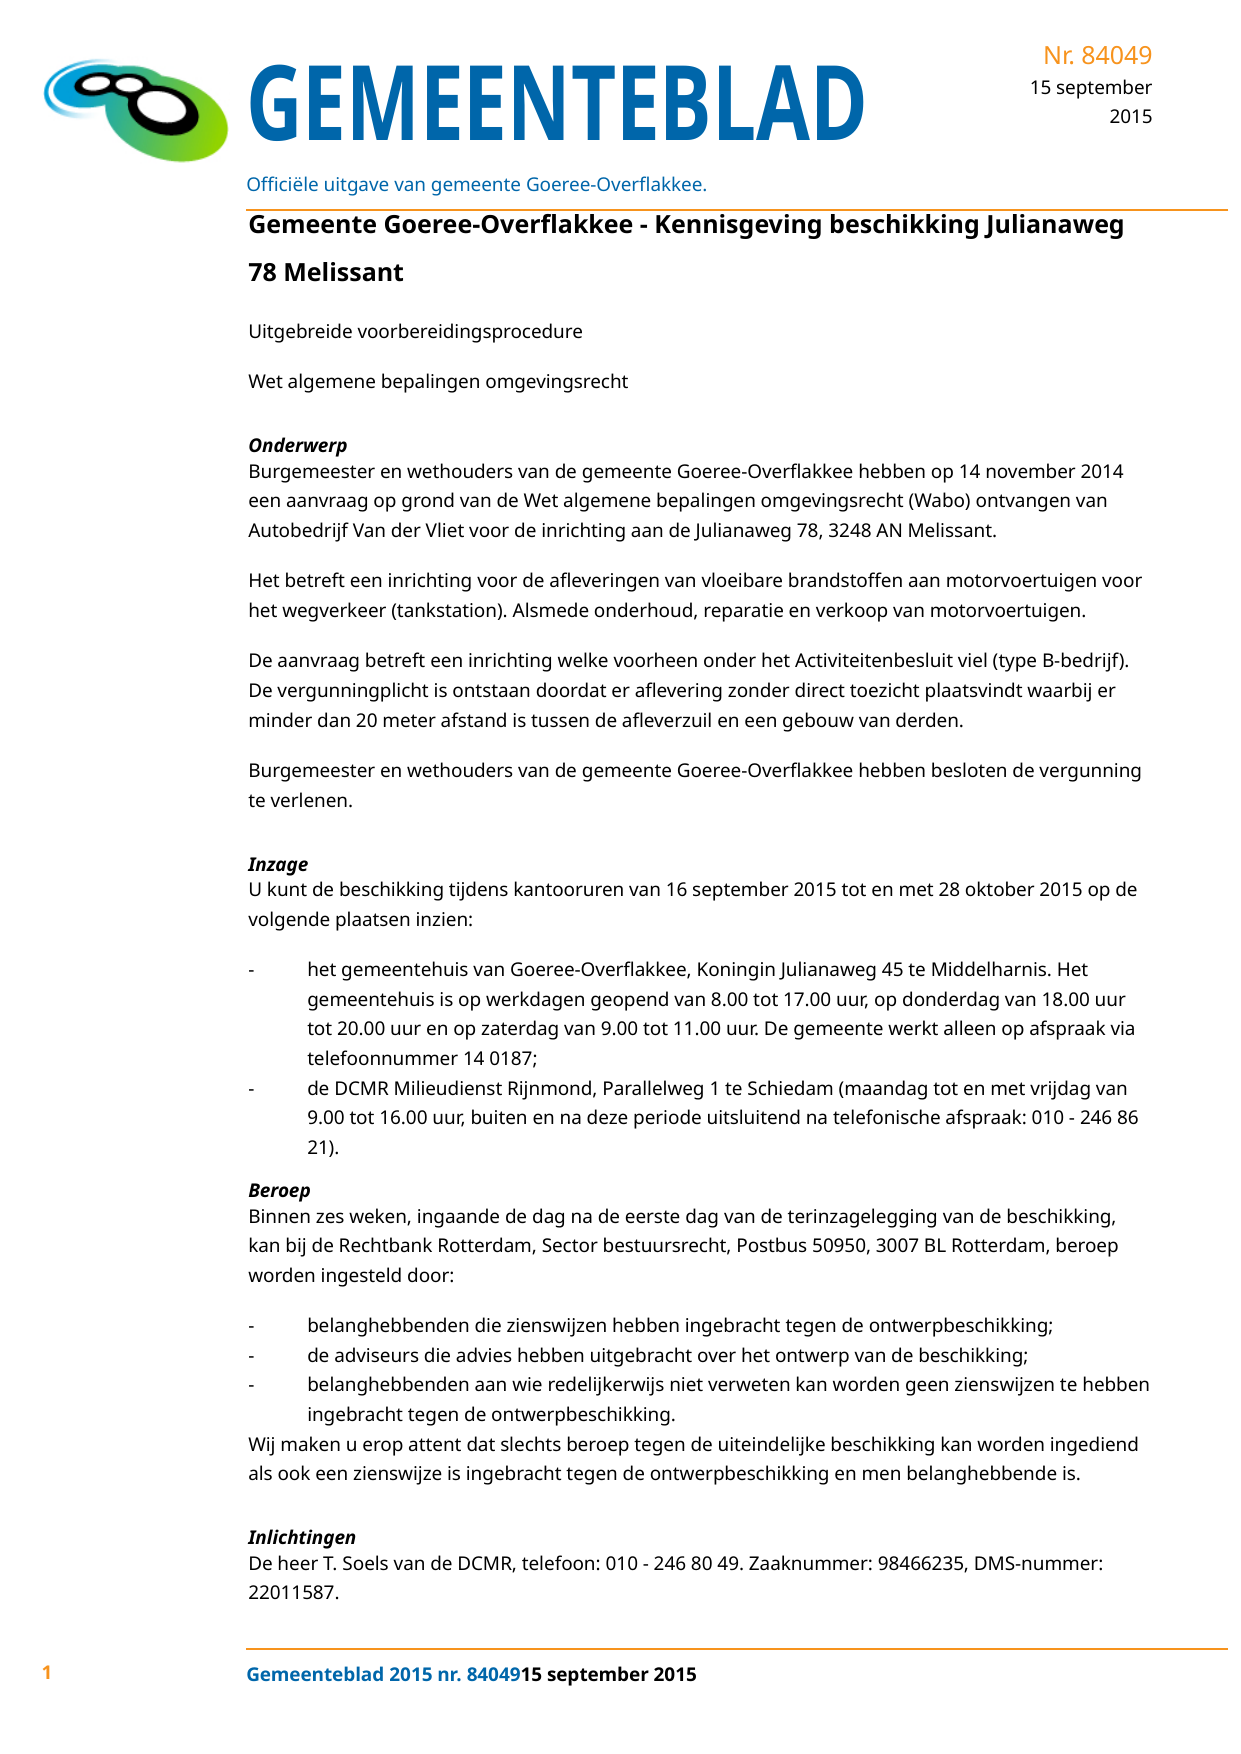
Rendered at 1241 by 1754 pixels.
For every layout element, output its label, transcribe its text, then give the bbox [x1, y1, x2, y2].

text Burgemeester en wethouders van de gemeente Goeree-Overflakkee hebben op 14 november 2014 een aanvraag op grond van de Wet algemene bepalingen omgevingsrecht (Wabo) ontvangen van Autobedrijf Van der Vliet voor de inrichting aan de Julianaweg 78, 3248 AN Melissant. [248, 458, 1152, 543]
text Uitgebreide voorbereidingsprocedure [248, 318, 1152, 344]
text Burgemeester en wethouders van de gemeente Goeree-Overflakkee hebben besloten de vergunning te verlenen. [248, 757, 1152, 812]
text De aanvraag betreft een inrichting welke voorheen onder het Activiteitenbesluit viel (type B-bedrijf). De vergunningplicht is ontstaan doordat er aflevering zonder direct toezicht plaatsvindt waarbij er minder dan 20 meter afstand is tussen de afleverzuil en een gebouw van derden. [248, 648, 1152, 732]
list de DCMR Milieudienst Rijnmond, Parallelweg 1 te Schiedam (maandag tot en met vrijdag van 9.00 tot 16.00 uur, buiten en na deze periode uitsluitend na telefonische afspraak: 010 - 246 86 21). [248, 1075, 1152, 1160]
text Gemeente Goeree-Overflakkee - Kennisgeving beschikking Julianaweg 78 Melissant [248, 211, 1152, 288]
text Inzage [248, 851, 1152, 876]
text Wij maken u erop attent dat slechts beroep tegen de uiteindelijke beschikking kan worden ingediend als ook een zienswijze is ingebracht tegen de ontwerpbeschikking en men belanghebbende is. [248, 1431, 1152, 1486]
text Onderwerp [248, 432, 1152, 458]
text Beroep [248, 1177, 1152, 1203]
text Binnen zes weken, ingaande de dag na de eerste dag van de terinzagelegging van de beschikking, kan bij de Rechtbank Rotterdam, Sector bestuursrecht, Postbus 50950, 3007 BL Rotterdam, beroep worden ingesteld door: [248, 1203, 1152, 1288]
text Inlichtingen [248, 1524, 1152, 1550]
list de adviseurs die advies hebben uitgebracht over het ontwerp van de beschikking; [248, 1342, 1152, 1368]
list belanghebbenden die zienswijzen hebben ingebracht tegen de ontwerpbeschikking; [248, 1312, 1152, 1338]
text Wet algemene bepalingen omgevingsrecht [248, 368, 1152, 394]
list het gemeentehuis van Goeree-Overflakkee, Koningin Julianaweg 45 te Middelharnis. Het gemeentehuis is op werkdagen geopend van 8.00 tot 17.00 uur, op donderdag van 18.00 uur tot 20.00 uur en op zaterdag van 9.00 tot 11.00 uur. De gemeente werkt alleen op afspraak via telefoonnummer 14 0187; [248, 956, 1152, 1071]
picture [41, 47, 231, 172]
text U kunt de beschikking tijdens kantooruren van 16 september 2015 tot en met 28 oktober 2015 op de volgende plaatsen inzien: [248, 876, 1152, 932]
text Het betreft een inrichting voor de afleveringen van vloeibare brandstoffen aan motorvoertuigen voor het wegverkeer (tankstation). Alsmede onderhoud, reparatie en verkoop van motorvoertuigen. [248, 568, 1152, 623]
text De heer T. Soels van de DCMR, telefoon: 010 - 246 80 49. Zaaknummer: 98466235, DMS-nummer: 22011587. [248, 1550, 1152, 1605]
list belanghebbenden aan wie redelijkerwijs niet verweten kan worden geen zienswijzen te hebben ingebracht tegen de ontwerpbeschikking. [248, 1372, 1152, 1427]
